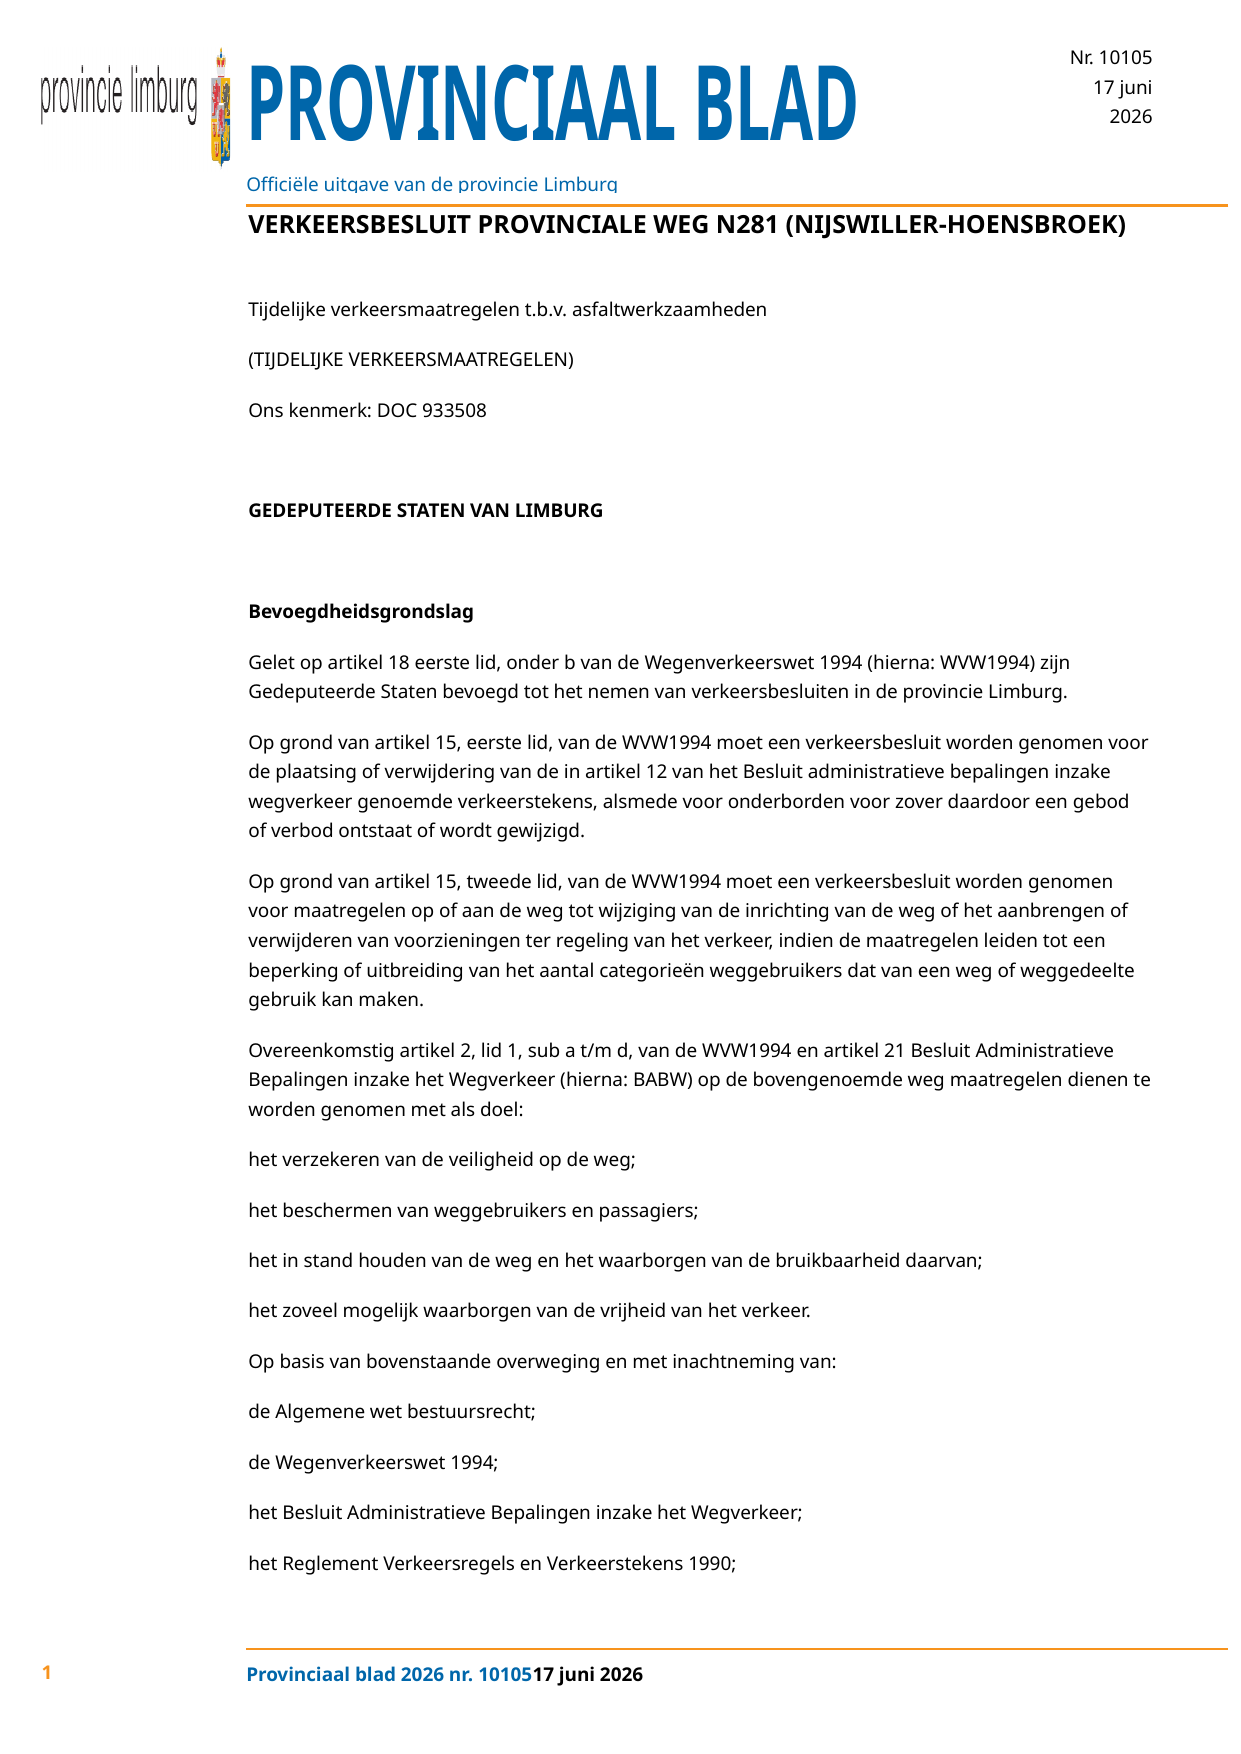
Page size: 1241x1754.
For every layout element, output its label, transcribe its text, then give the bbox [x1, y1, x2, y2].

text Ons kenmerk: DOC 933508 [248, 397, 1152, 423]
text de Algemene wet bestuursrecht; [248, 1398, 1152, 1424]
text het verzekeren van de veiligheid op de weg; [248, 1146, 1152, 1172]
text GEDEPUTEERDE STATEN VAN LIMBURG [248, 498, 1152, 523]
text het zoveel mogelijk waarborgen van de vrijheid van het verkeer. [248, 1298, 1152, 1323]
text VERKEERSBESLUIT PROVINCIALE WEG N281 (NIJSWILLER-HOENSBROEK) [248, 207, 1152, 241]
text het beschermen van weggebruikers en passagiers; [248, 1197, 1152, 1223]
text het Reglement Verkeersregels en Verkeerstekens 1990; [248, 1550, 1152, 1576]
text het in stand houden van de weg en het waarborgen van de bruikbaarheid daarvan; [248, 1247, 1152, 1273]
text Overeenkomstig artikel 2, lid 1, sub a t/m d, van de WVW1994 en artikel 21 Besluit Administratieve Bepalingen inzake het Wegverkeer (hierna: BABW) op de bovengenoemde weg maatregelen dienen te worden genomen met als doel: [248, 1037, 1152, 1122]
text de Wegenverkeerswet 1994; [248, 1449, 1152, 1475]
text het Besluit Administratieve Bepalingen inzake het Wegverkeer; [248, 1499, 1152, 1525]
text Gelet op artikel 18 eerste lid, onder b van de Wegenverkeerswet 1994 (hierna: WVW1994) zijn Gedeputeerde Staten bevoegd tot het nemen van verkeersbesluiten in de provincie Limburg. [248, 649, 1152, 704]
text Op grond van artikel 15, eerste lid, van de WVW1994 moet een verkeersbesluit worden genomen voor de plaatsing of verwijdering van de in artikel 12 van het Besluit administratieve bepalingen inzake wegverkeer genoemde verkeerstekens, alsmede voor onderborden voor zover daardoor een gebod of verbod ontstaat of wordt gewijzigd. [248, 729, 1152, 843]
text Op basis van bovenstaande overweging en met inachtneming van: [248, 1348, 1152, 1374]
text Bevoegdheidsgrondslag [248, 598, 1152, 624]
text (TIJDELIJKE VERKEERSMAATREGELEN) [248, 346, 1152, 372]
text Tijdelijke verkeersmaatregelen t.b.v. asfaltwerkzaamheden [248, 296, 1152, 322]
picture [41, 47, 231, 172]
text Op grond van artikel 15, tweede lid, van de WVW1994 moet een verkeersbesluit worden genomen voor maatregelen op of aan de weg tot wijziging van de inrichting van de weg of het aanbrengen of verwijderen van voorzieningen ter regeling van het verkeer, indien de maatregelen leiden tot een beperking of uitbreiding van het aantal categorieën weggebruikers dat van een weg of weggedeelte gebruik kan maken. [248, 868, 1152, 1012]
